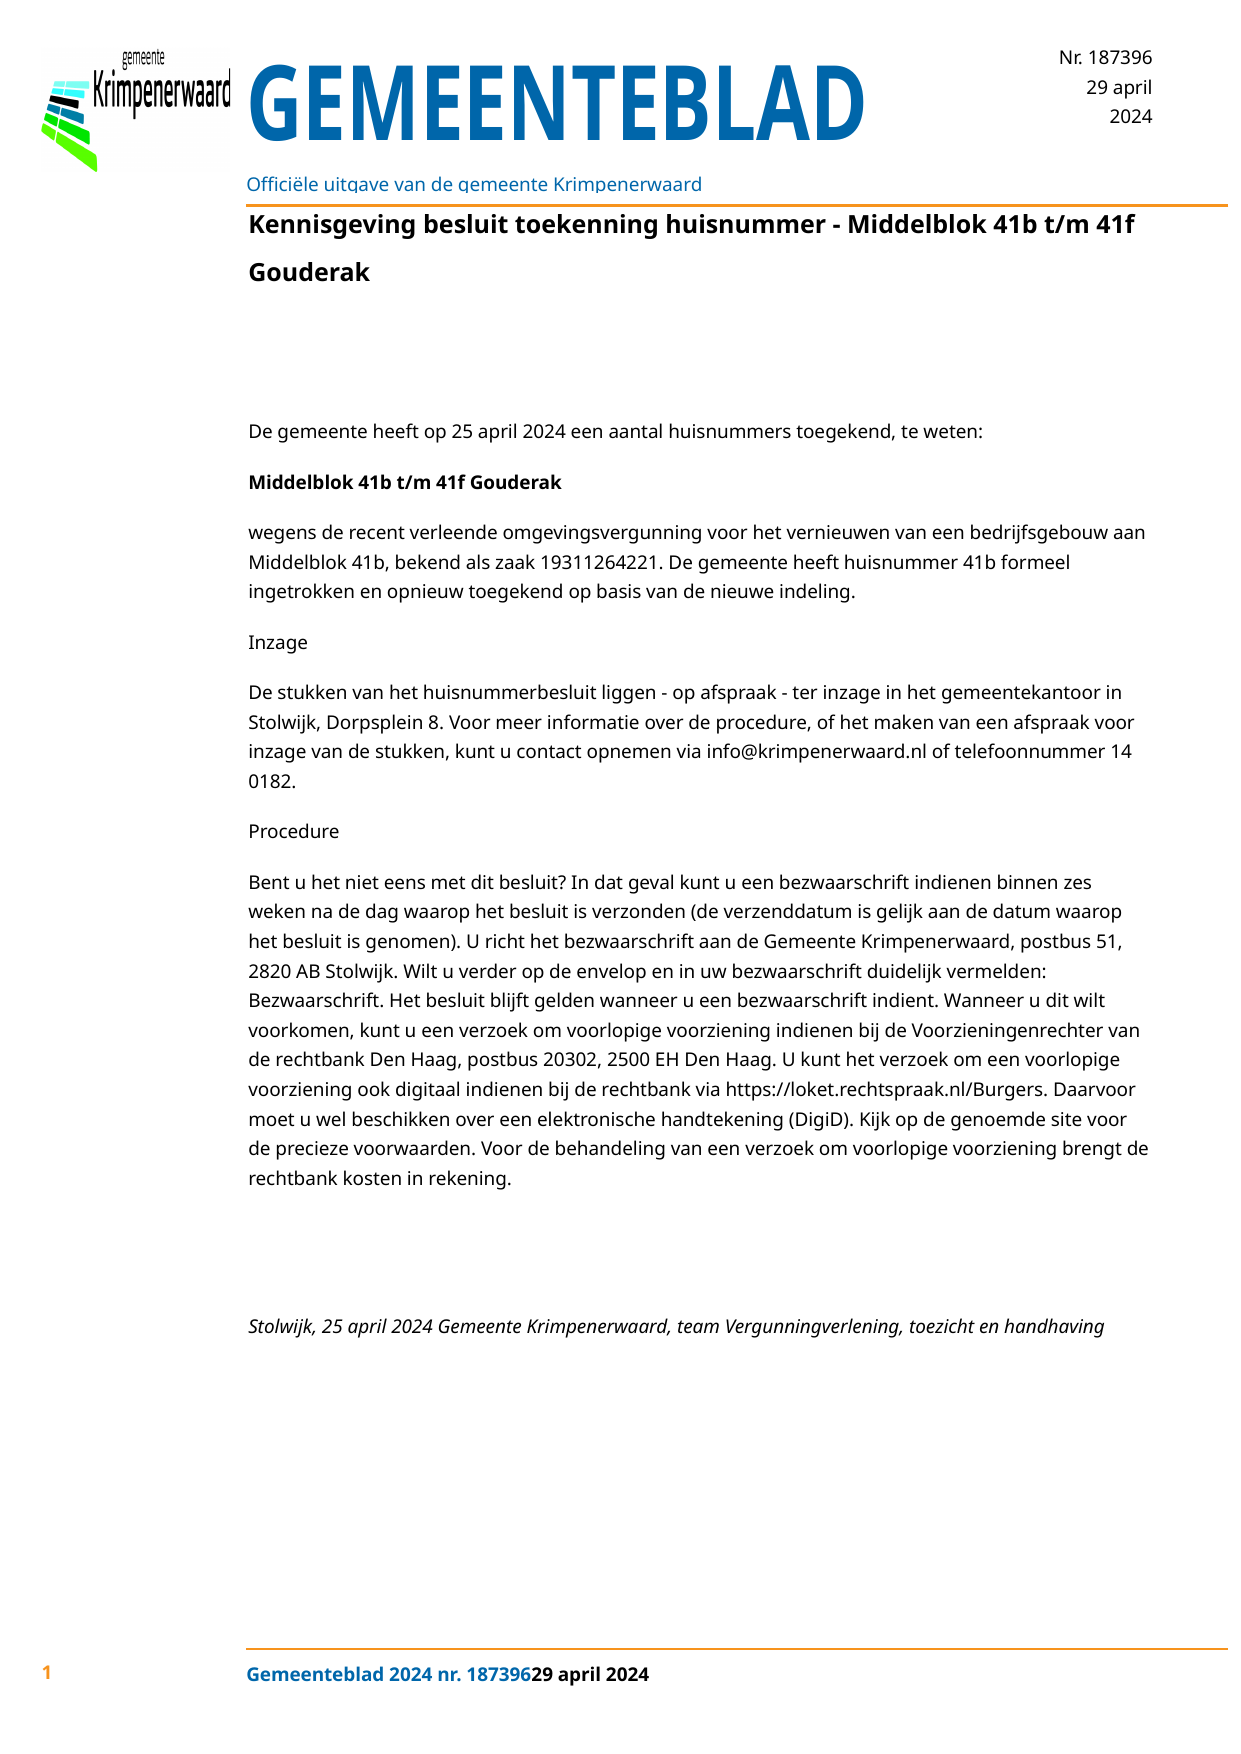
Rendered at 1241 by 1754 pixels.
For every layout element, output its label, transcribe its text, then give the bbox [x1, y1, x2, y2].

text Procedure [248, 819, 1152, 844]
text De gemeente heeft op 25 april 2024 een aantal huisnummers toegekend, te weten: [248, 419, 1152, 444]
text Inzage [248, 629, 1152, 655]
text Kennisgeving besluit toekenning huisnummer - Middelblok 41b t/m 41f Gouderak [248, 207, 1152, 288]
text Bent u het niet eens met dit besluit? In dat geval kunt u een bezwaarschrift indienen binnen zes weken na de dag waarop het besluit is verzonden (de verzenddatum is gelijk aan de datum waarop het besluit is genomen). U richt het bezwaarschrift aan de Gemeente Krimpenerwaard, postbus 51, 2820 AB Stolwijk. Wilt u verder op de envelop en in uw bezwaarschrift duidelijk vermelden: Bezwaarschrift. Het besluit blijft gelden wanneer u een bezwaarschrift indient. Wanneer u dit wilt voorkomen, kunt u een verzoek om voorlopige voorziening indienen bij de Voorzieningenrechter van de rechtbank Den Haag, postbus 20302, 2500 EH Den Haag. U kunt het verzoek om een voorlopige voorziening ook digitaal indienen bij de rechtbank via https://loket.rechtspraak.nl/Burgers. Daarvoor moet u wel beschikken over een elektronische handtekening (DigiD). Kijk op de genoemde site voor de precieze voorwaarden. Voor de behandeling van een verzoek om voorlopige voorziening brengt de rechtbank kosten in rekening. [248, 869, 1152, 1191]
text wegens de recent verleende omgevingsvergunning voor het vernieuwen van een bedrijfsgebouw aan Middelblok 41b, bekend als zaak 19311264221. De gemeente heeft huisnummer 41b formeel ingetrokken en opnieuw toegekend op basis van de nieuwe indeling. [248, 519, 1152, 604]
text Middelblok 41b t/m 41f Gouderak [248, 469, 1152, 495]
text De stukken van het huisnummerbesluit liggen - op afspraak - ter inzage in het gemeentekantoor in Stolwijk, Dorpsplein 8. Voor meer informatie over de procedure, of het maken van een afspraak voor inzage van de stukken, kunt u contact opnemen via info@krimpenerwaard.nl of telefoonnummer 14 0182. [248, 679, 1152, 794]
picture [41, 47, 231, 172]
text Stolwijk, 25 april 2024 Gemeente Krimpenerwaard, team Vergunningverlening, toezicht en handhaving [248, 1314, 1152, 1339]
